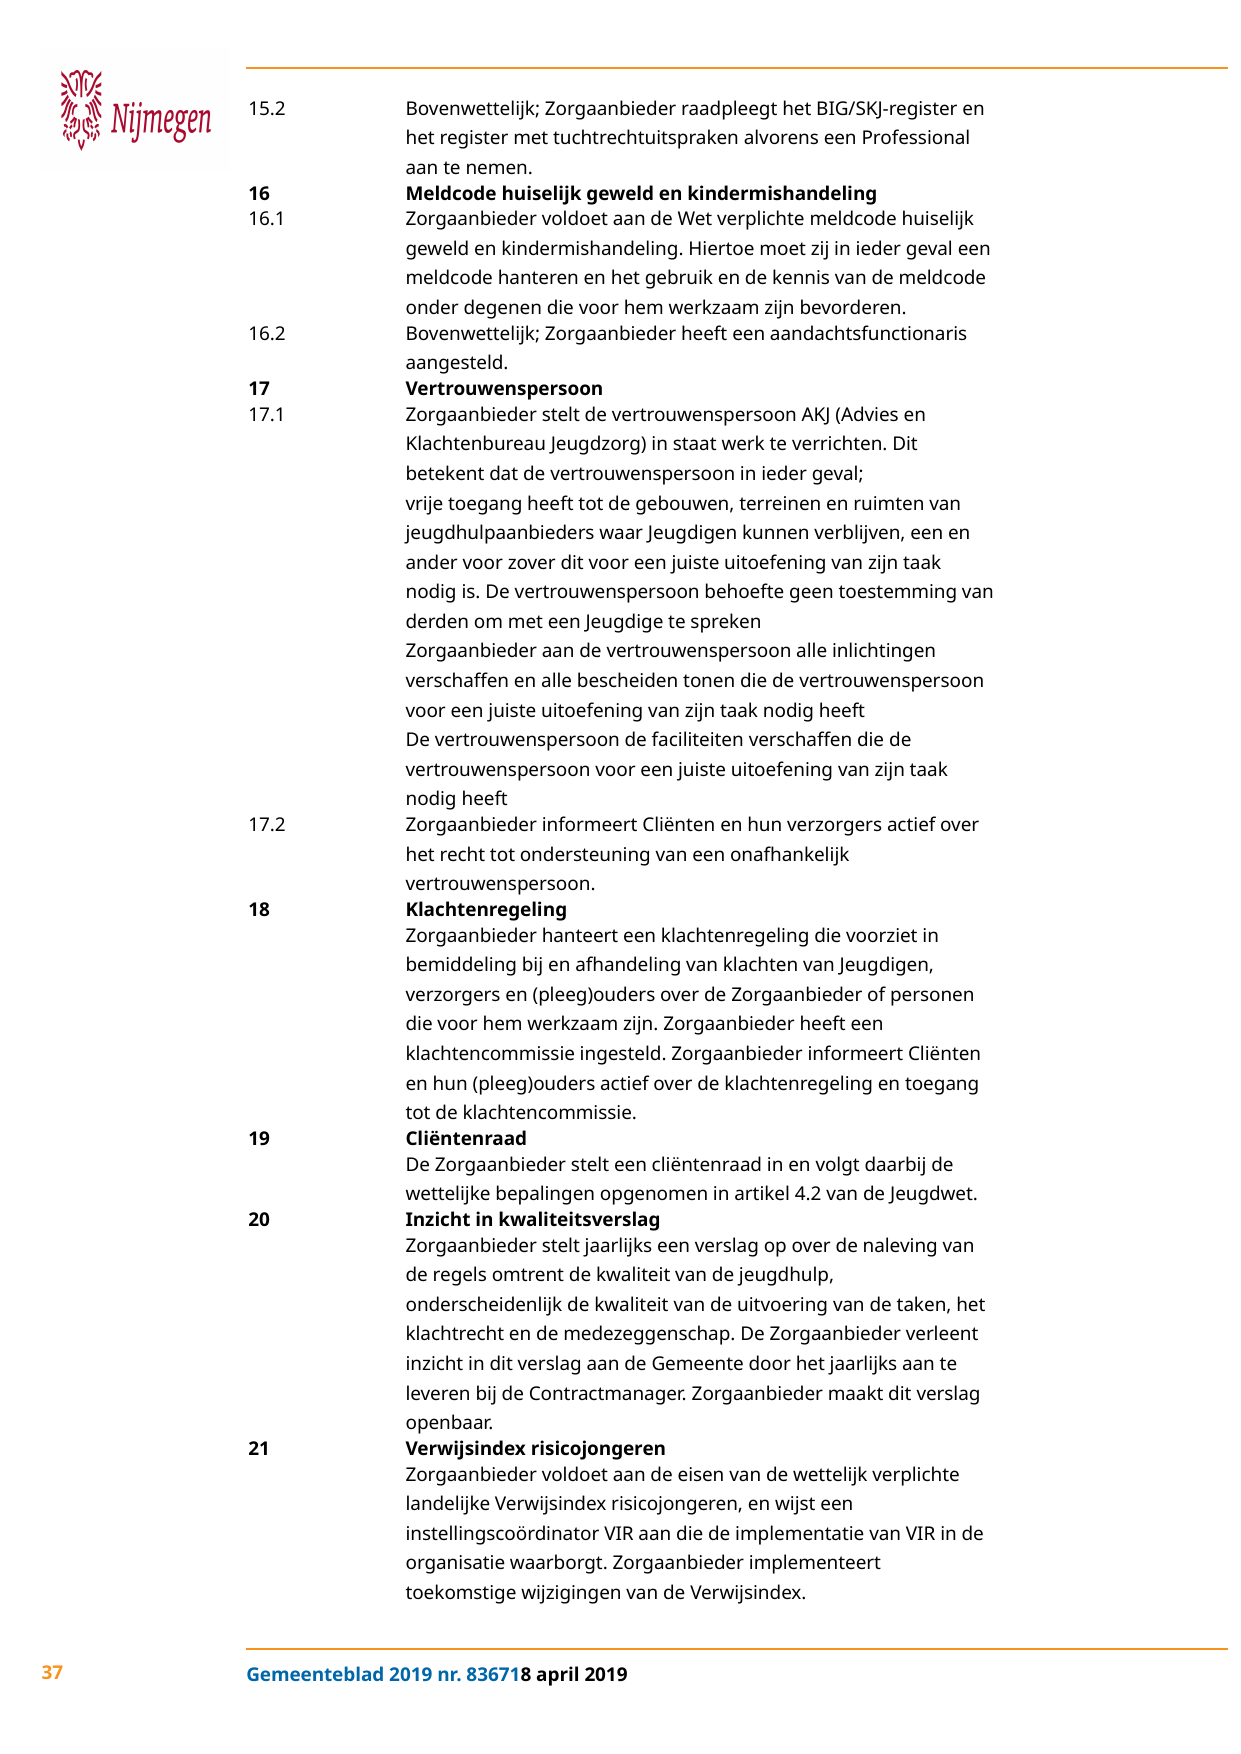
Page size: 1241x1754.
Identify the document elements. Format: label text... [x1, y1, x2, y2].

table_cell 20 [248, 1206, 405, 1232]
table_cell Zorgaanbieder voldoet aan de Wet verplichte meldcode huiselijk geweld en kindermishandeling. Hiertoe moet zij in ieder geval een meldcode hanteren en het gebruik en de kennis van de meldcode onder degenen die voor hem werkzaam zijn bevorderen. [405, 205, 994, 320]
picture [41, 47, 231, 172]
table_cell 17.2 [248, 811, 405, 896]
table_cell 15.2 [248, 95, 405, 180]
table_cell Verwijsindex risicojongeren [405, 1435, 994, 1461]
table_cell [248, 1232, 405, 1435]
table_cell 17.1 [248, 401, 405, 811]
table_cell Vertrouwenspersoon [405, 375, 994, 401]
table_cell Zorgaanbieder hanteert een klachtenregeling die voorziet in bemiddeling bij en afhandeling van klachten van Jeugdigen, verzorgers en (pleeg)ouders over de Zorgaanbieder of personen die voor hem werkzaam zijn. Zorgaanbieder heeft een klachtencommissie ingesteld. Zorgaanbieder informeert Cliënten en hun (pleeg)ouders actief over de klachtenregeling en toegang tot de klachtencommissie. [405, 922, 994, 1125]
table_cell Bovenwettelijk; Zorgaanbieder heeft een aandachtsfunctionaris aangesteld. [405, 320, 994, 375]
table_cell [248, 1151, 405, 1206]
table_cell Inzicht in kwaliteitsverslag [405, 1206, 994, 1232]
table_cell Zorgaanbieder informeert Cliënten en hun verzorgers actief over het recht tot ondersteuning van een onafhankelijk vertrouwenspersoon. [405, 811, 994, 896]
table_cell [248, 1461, 405, 1605]
table_cell Meldcode huiselijk geweld en kindermishandeling [405, 180, 994, 205]
table_cell 17 [248, 375, 405, 401]
table_cell Zorgaanbieder voldoet aan de eisen van de wettelijk verplichte landelijke Verwijsindex risicojongeren, en wijst een instellingscoördinator VIR aan die de implementatie van VIR in de organisatie waarborgt. Zorgaanbieder implementeert toekomstige wijzigingen van de Verwijsindex. [405, 1461, 994, 1605]
table_cell 21 [248, 1435, 405, 1461]
table_cell Klachtenregeling [405, 896, 994, 922]
table_cell 18 [248, 896, 405, 922]
table_cell [248, 922, 405, 1125]
table_cell 16.1 [248, 205, 405, 320]
table_cell De Zorgaanbieder stelt een cliëntenraad in en volgt daarbij de wettelijke bepalingen opgenomen in artikel 4.2 van de Jeugdwet. [405, 1151, 994, 1206]
table_cell 16.2 [248, 320, 405, 375]
table_cell Cliëntenraad [405, 1125, 994, 1151]
table_cell Bovenwettelijk; Zorgaanbieder raadpleegt het BIG/SKJ-register en het register met tuchtrechtuitspraken alvorens een Professional aan te nemen. [405, 95, 994, 180]
table_cell 16 [248, 180, 405, 205]
table_cell 19 [248, 1125, 405, 1151]
table_cell Zorgaanbieder stelt de vertrouwenspersoon AKJ (Advies en Klachtenbureau Jeugdzorg) in staat werk te verrichten. Dit betekent dat de vertrouwenspersoon in ieder geval; vrije toegang heeft tot de gebouwen, terreinen en ruimten van jeugdhulpaanbieders waar Jeugdigen kunnen verblijven, een en ander voor zover dit voor een juiste uitoefening van zijn taak nodig is. De vertrouwenspersoon behoefte geen toestemming van derden om met een Jeugdige te spreken Zorgaanbieder aan de vertrouwenspersoon alle inlichtingen verschaffen en alle bescheiden tonen die de vertrouwenspersoon voor een juiste uitoefening van zijn taak nodig heeft De vertrouwenspersoon de faciliteiten verschaffen die de vertrouwenspersoon voor een juiste uitoefening van zijn taak nodig heeft [405, 401, 994, 811]
table_cell Zorgaanbieder stelt jaarlijks een verslag op over de naleving van de regels omtrent de kwaliteit van de jeugdhulp, onderscheidenlijk de kwaliteit van de uitvoering van de taken, het klachtrecht en de medezeggenschap. De Zorgaanbieder verleent inzicht in dit verslag aan de Gemeente door het jaarlijks aan te leveren bij de Contractmanager. Zorgaanbieder maakt dit verslag openbaar. [405, 1232, 994, 1435]
